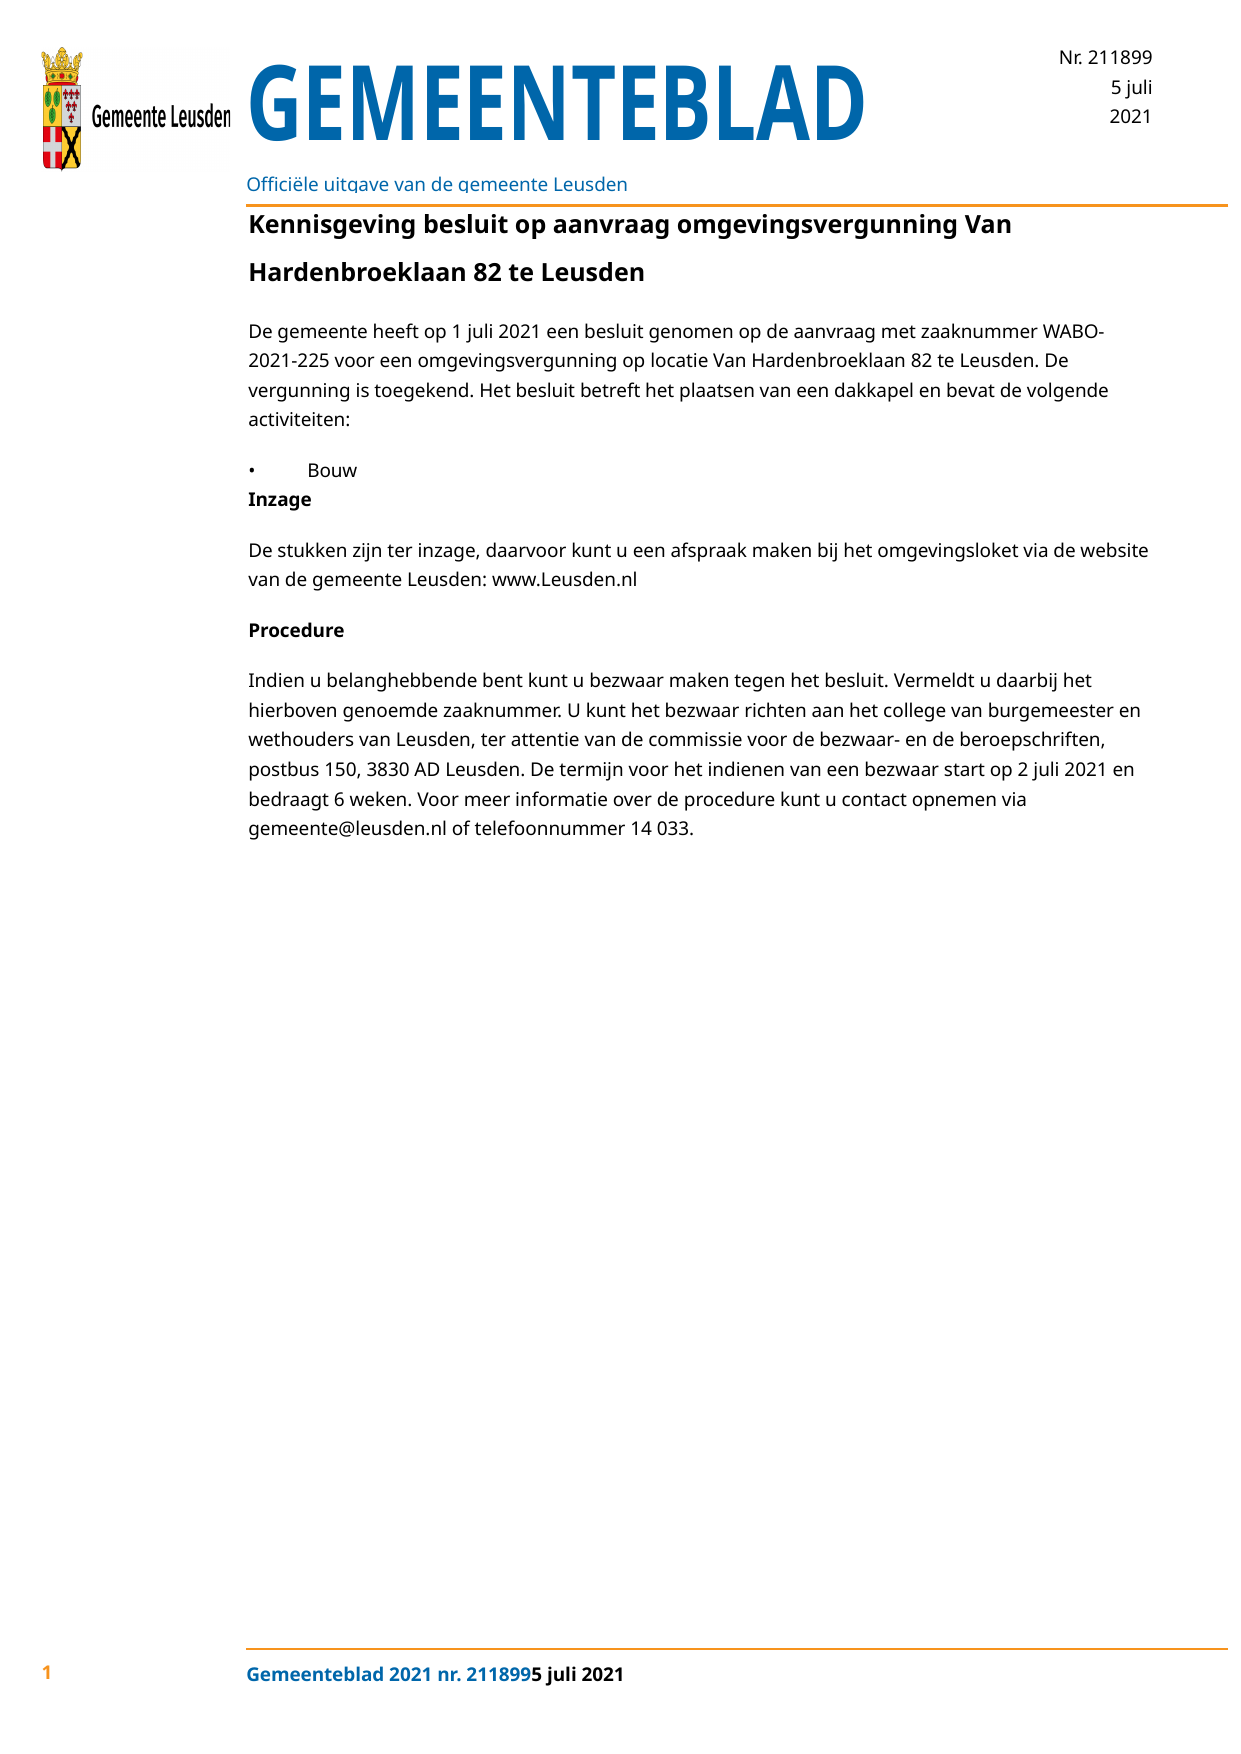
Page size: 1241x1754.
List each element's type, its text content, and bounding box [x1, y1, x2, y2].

text De stukken zijn ter inzage, daarvoor kunt u een afspraak maken bij het omgevingsloket via de website van de gemeente Leusden: www.Leusden.nl [248, 537, 1152, 592]
text Procedure [248, 617, 1152, 643]
text Indien u belanghebbende bent kunt u bezwaar maken tegen het besluit. Vermeldt u daarbij het hierboven genoemde zaaknummer. U kunt het bezwaar richten aan het college van burgemeester en wethouders van Leusden, ter attentie van de commissie voor de bezwaar- en de beroepschriften, postbus 150, 3830 AD Leusden. De termijn voor het indienen van een bezwaar start op 2 juli 2021 en bedraagt 6 weken. Voor meer informatie over de procedure kunt u contact opnemen via gemeente@leusden.nl of telefoonnummer 14 033. [248, 667, 1152, 841]
picture [41, 47, 231, 172]
list Bouw [248, 457, 1152, 483]
text Kennisgeving besluit op aanvraag omgevingsvergunning Van Hardenbroeklaan 82 te Leusden [248, 207, 1152, 288]
text De gemeente heeft op 1 juli 2021 een besluit genomen op de aanvraag met zaaknummer WABO-2021-225 voor een omgevingsvergunning op locatie Van Hardenbroeklaan 82 te Leusden. De vergunning is toegekend. Het besluit betreft het plaatsen van een dakkapel en bevat de volgende activiteiten: [248, 318, 1152, 432]
text Inzage [248, 487, 1152, 512]
